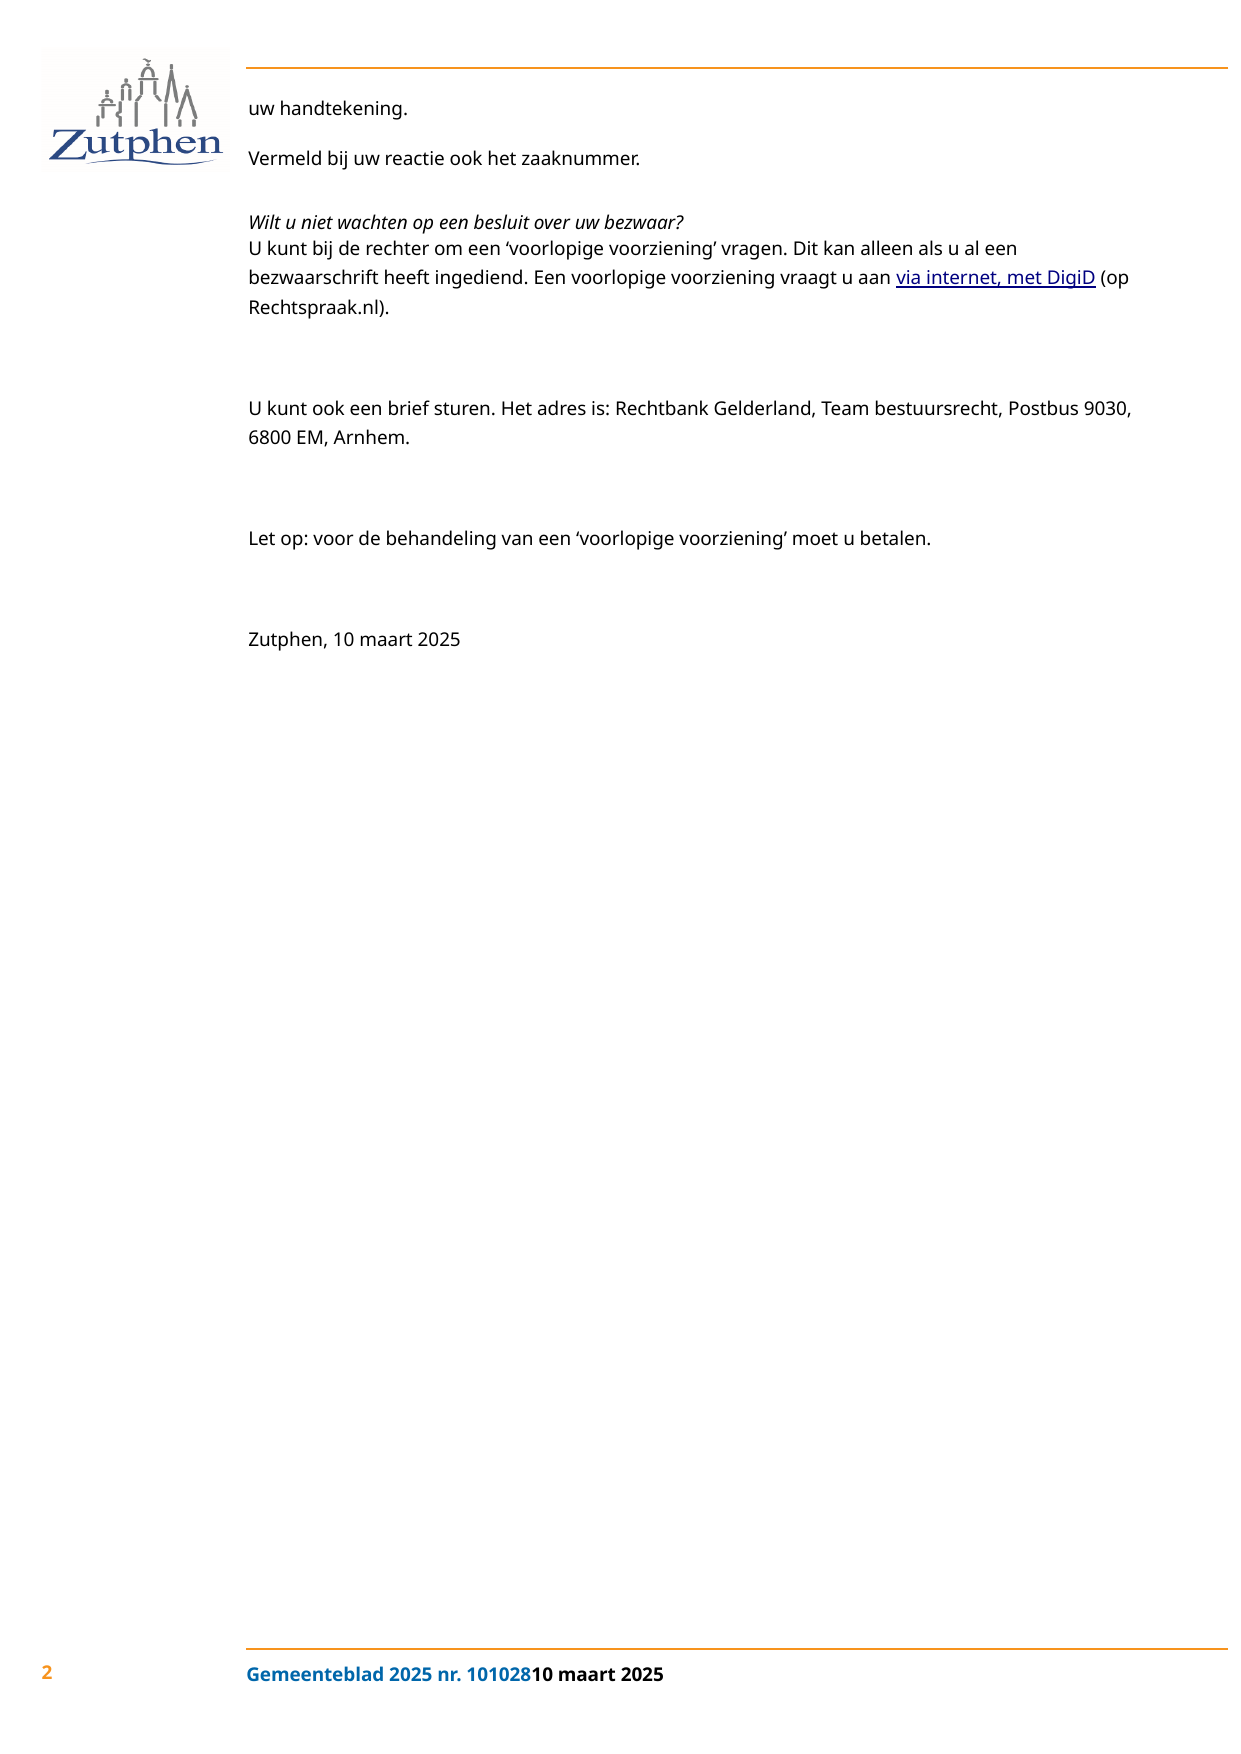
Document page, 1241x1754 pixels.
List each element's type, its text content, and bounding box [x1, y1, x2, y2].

text Wilt u niet wachten op een besluit over uw bezwaar? [248, 209, 1152, 235]
picture [41, 47, 231, 172]
text Zutphen, 10 maart 2025 [248, 626, 1152, 652]
text Let op: voor de behandeling van een ‘voorlopige voorziening’ moet u betalen. [248, 525, 1152, 551]
text Vermeld bij uw reactie ook het zaaknummer. [248, 145, 1152, 171]
text U kunt ook een brief sturen. Het adres is: Rechtbank Gelderland, Team bestuursrecht, Postbus 9030, 6800 EM, Arnhem. [248, 395, 1152, 450]
text U kunt bij de rechter om een ‘voorlopige voorziening’ vragen. Dit kan alleen als u al een bezwaarschrift heeft ingediend. Een voorlopige voorziening vraagt u aan via internet, met DigiD (op Rechtspraak.nl). [248, 235, 1152, 320]
text uw handtekening. [248, 95, 1152, 121]
